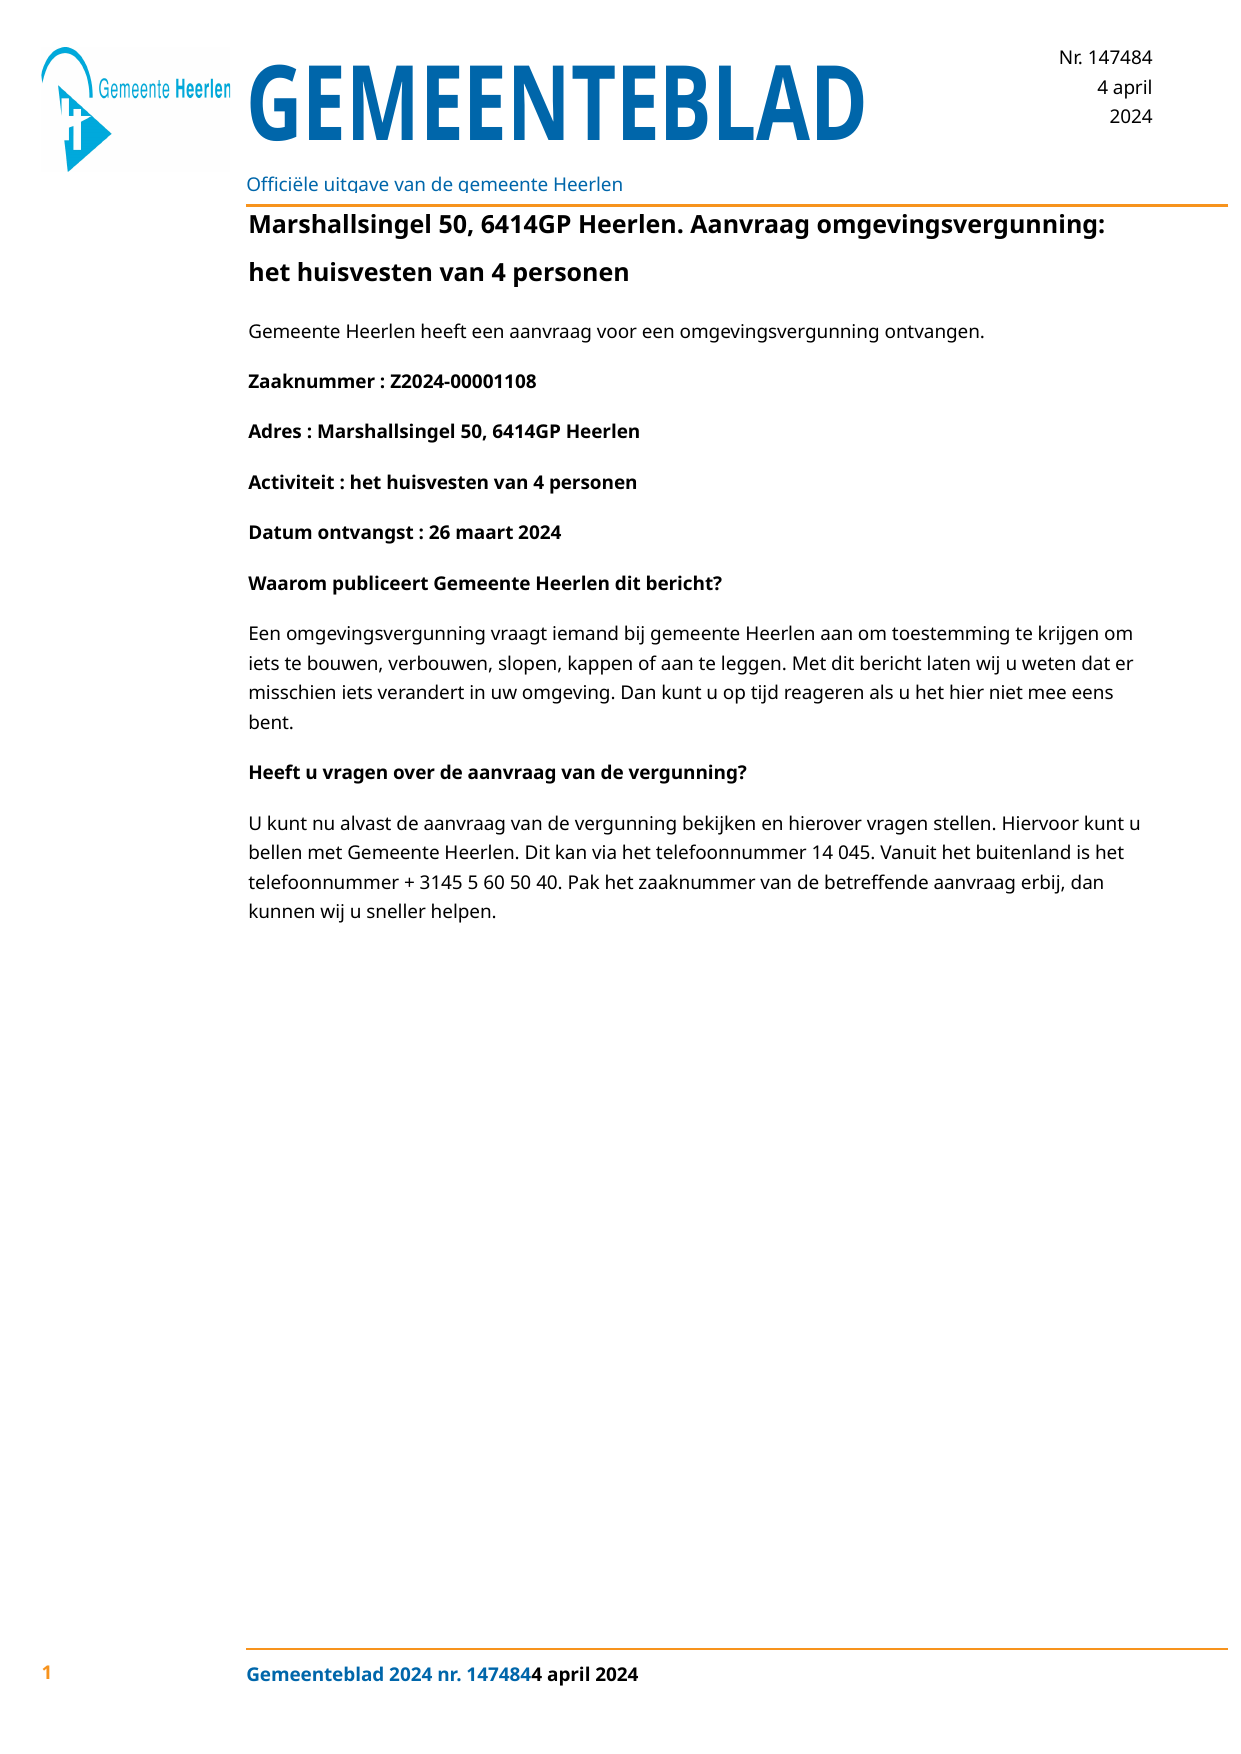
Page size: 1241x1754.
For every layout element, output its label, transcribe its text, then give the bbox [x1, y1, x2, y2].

text Adres : Marshallsingel 50, 6414GP Heerlen [248, 419, 1152, 444]
text Zaaknummer : Z2024-00001108 [248, 368, 1152, 394]
text Waarom publiceert Gemeente Heerlen dit bericht? [248, 570, 1152, 596]
text U kunt nu alvast de aanvraag van de vergunning bekijken en hierover vragen stellen. Hiervoor kunt u bellen met Gemeente Heerlen. Dit kan via het telefoonnummer 14 045. Vanuit het buitenland is het telefoonnummer + 3145 5 60 50 40. Pak het zaaknummer van de betreffende aanvraag erbij, dan kunnen wij u sneller helpen. [248, 810, 1152, 924]
text Een omgevingsvergunning vraagt iemand bij gemeente Heerlen aan om toestemming te krijgen om iets te bouwen, verbouwen, slopen, kappen of aan te leggen. Met dit bericht laten wij u weten dat er misschien iets verandert in uw omgeving. Dan kunt u op tijd reageren als u het hier niet mee eens bent. [248, 620, 1152, 735]
picture [41, 47, 59, 70]
text Datum ontvangst : 26 maart 2024 [248, 519, 1152, 545]
text Activiteit : het huisvesten van 4 personen [248, 469, 1152, 495]
text Marshallsingel 50, 6414GP Heerlen. Aanvraag omgevingsvergunning: het huisvesten van 4 personen [248, 207, 1152, 288]
picture [41, 47, 231, 172]
text Heeft u vragen over de aanvraag van de vergunning? [248, 759, 1152, 785]
text Gemeente Heerlen heeft een aanvraag voor een omgevingsvergunning ontvangen. [248, 318, 1152, 344]
